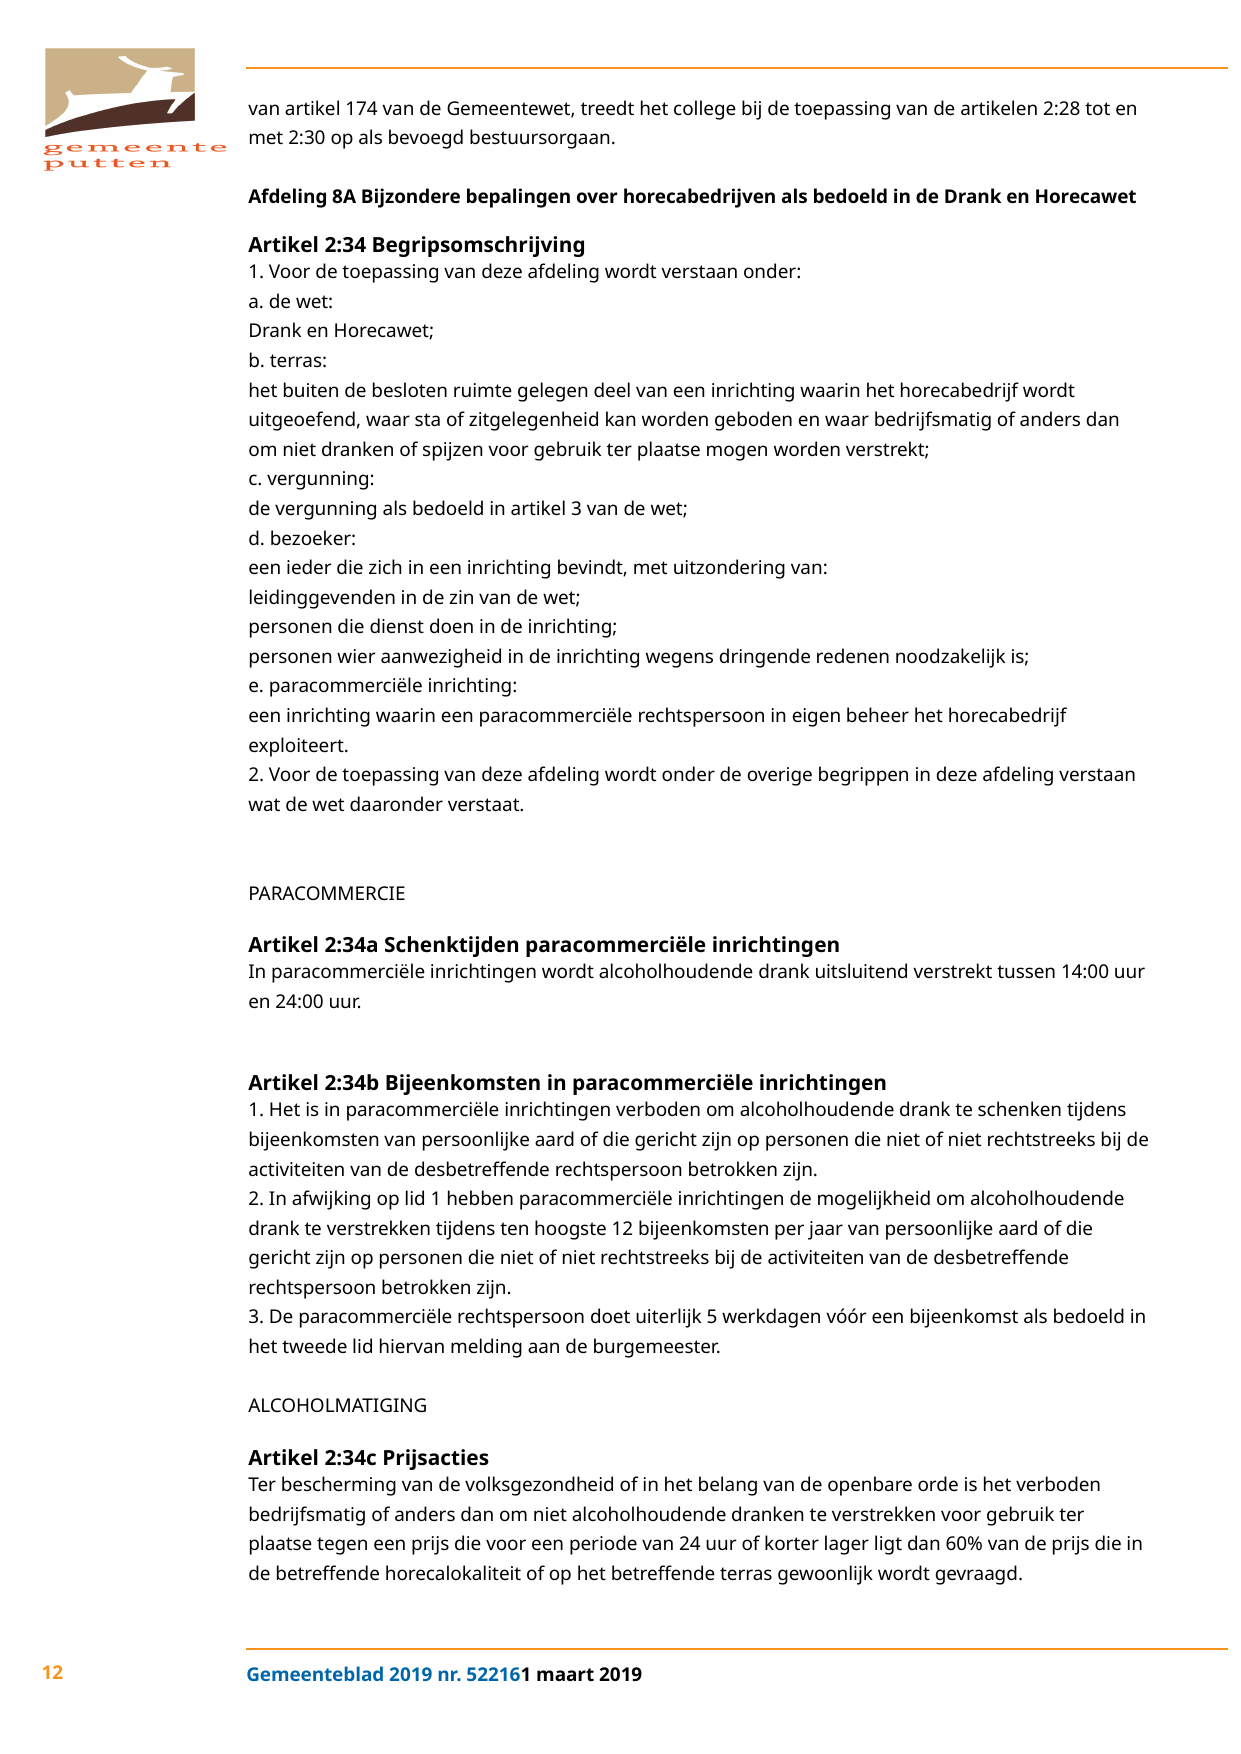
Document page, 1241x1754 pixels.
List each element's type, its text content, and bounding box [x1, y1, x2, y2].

text leidinggevenden in de zin van de wet; [248, 584, 1152, 610]
text d. bezoeker: [248, 525, 1152, 551]
text de vergunning als bedoeld in artikel 3 van de wet; [248, 495, 1152, 521]
text c. vergunning: [248, 466, 1152, 491]
text 2. Voor de toepassing van deze afdeling wordt onder de overige begrippen in deze afdeling verstaan wat de wet daaronder verstaat. [248, 761, 1152, 817]
text a. de wet: [248, 288, 1152, 314]
text het buiten de besloten ruimte gelegen deel van een inrichting waarin het horecabedrijf wordt uitgeoefend, waar sta of zitgelegenheid kan worden geboden en waar bedrijfsmatig of anders dan om niet dranken of spijzen voor gebruik ter plaatse mogen worden verstrekt; [248, 377, 1152, 462]
text 2. In afwijking op lid 1 hebben paracommerciële inrichtingen de mogelijkheid om alcoholhoudende drank te verstrekken tijdens ten hoogste 12 bijeenkomsten per jaar van persoonlijke aard of die gericht zijn op personen die niet of niet rechtstreeks bij de activiteiten van de desbetreffende rechtspersoon betrokken zijn. [248, 1185, 1152, 1300]
text personen wier aanwezigheid in de inrichting wegens dringende redenen noodzakelijk is; [248, 643, 1152, 669]
text Artikel 2:34a Schenktijden paracommerciële inrichtingen [248, 930, 1152, 959]
text Ter bescherming van de volksgezondheid of in het belang van de openbare orde is het verboden bedrijfsmatig of anders dan om niet alcoholhoudende dranken te verstrekken voor gebruik ter plaatse tegen een prijs die voor een periode van 24 uur of korter lager ligt dan 60% van de prijs die in de betreffende horecalokaliteit of op het betreffende terras gewoonlijk wordt gevraagd. [248, 1471, 1152, 1586]
text 1. Het is in paracommerciële inrichtingen verboden om alcoholhoudende drank te schenken tijdens bijeenkomsten van persoonlijke aard of die gericht zijn op personen die niet of niet rechtstreeks bij de activiteiten van de desbetreffende rechtspersoon betrokken zijn. [248, 1097, 1152, 1182]
text b. terras: [248, 347, 1152, 373]
text Artikel 2:34b Bijeenkomsten in paracommerciële inrichtingen [248, 1068, 1152, 1097]
text 3. De paracommerciële rechtspersoon doet uiterlijk 5 werkdagen vóór een bijeenkomst als bedoeld in het tweede lid hiervan melding aan de burgemeester. [248, 1304, 1152, 1359]
text van artikel 174 van de Gemeentewet, treedt het college bij de toepassing van de artikelen 2:28 tot en met 2:30 op als bevoegd bestuursorgaan. [248, 95, 1152, 150]
text 1. Voor de toepassing van deze afdeling wordt verstaan onder: [248, 258, 1152, 284]
text Drank en Horecawet; [248, 318, 1152, 343]
text Afdeling 8A Bijzondere bepalingen over horecabedrijven als bedoeld in de Drank en Horecawet [248, 183, 1152, 209]
text een inrichting waarin een paracommerciële rechtspersoon in eigen beheer het horecabedrijf exploiteert. [248, 702, 1152, 758]
text ALCOHOLMATIGING [248, 1392, 1152, 1418]
text Artikel 2:34 Begripsomschrijving [248, 230, 1152, 258]
text PARACOMMERCIE [248, 880, 1152, 906]
text personen die dienst doen in de inrichting; [248, 613, 1152, 639]
text In paracommerciële inrichtingen wordt alcoholhoudende drank uitsluitend verstrekt tussen 14:00 uur en 24:00 uur. [248, 959, 1152, 1014]
text Artikel 2:34c Prijsacties [248, 1443, 1152, 1471]
picture [41, 47, 231, 172]
text e. paracommerciële inrichting: [248, 673, 1152, 698]
text een ieder die zich in een inrichting bevindt, met uitzondering van: [248, 554, 1152, 580]
